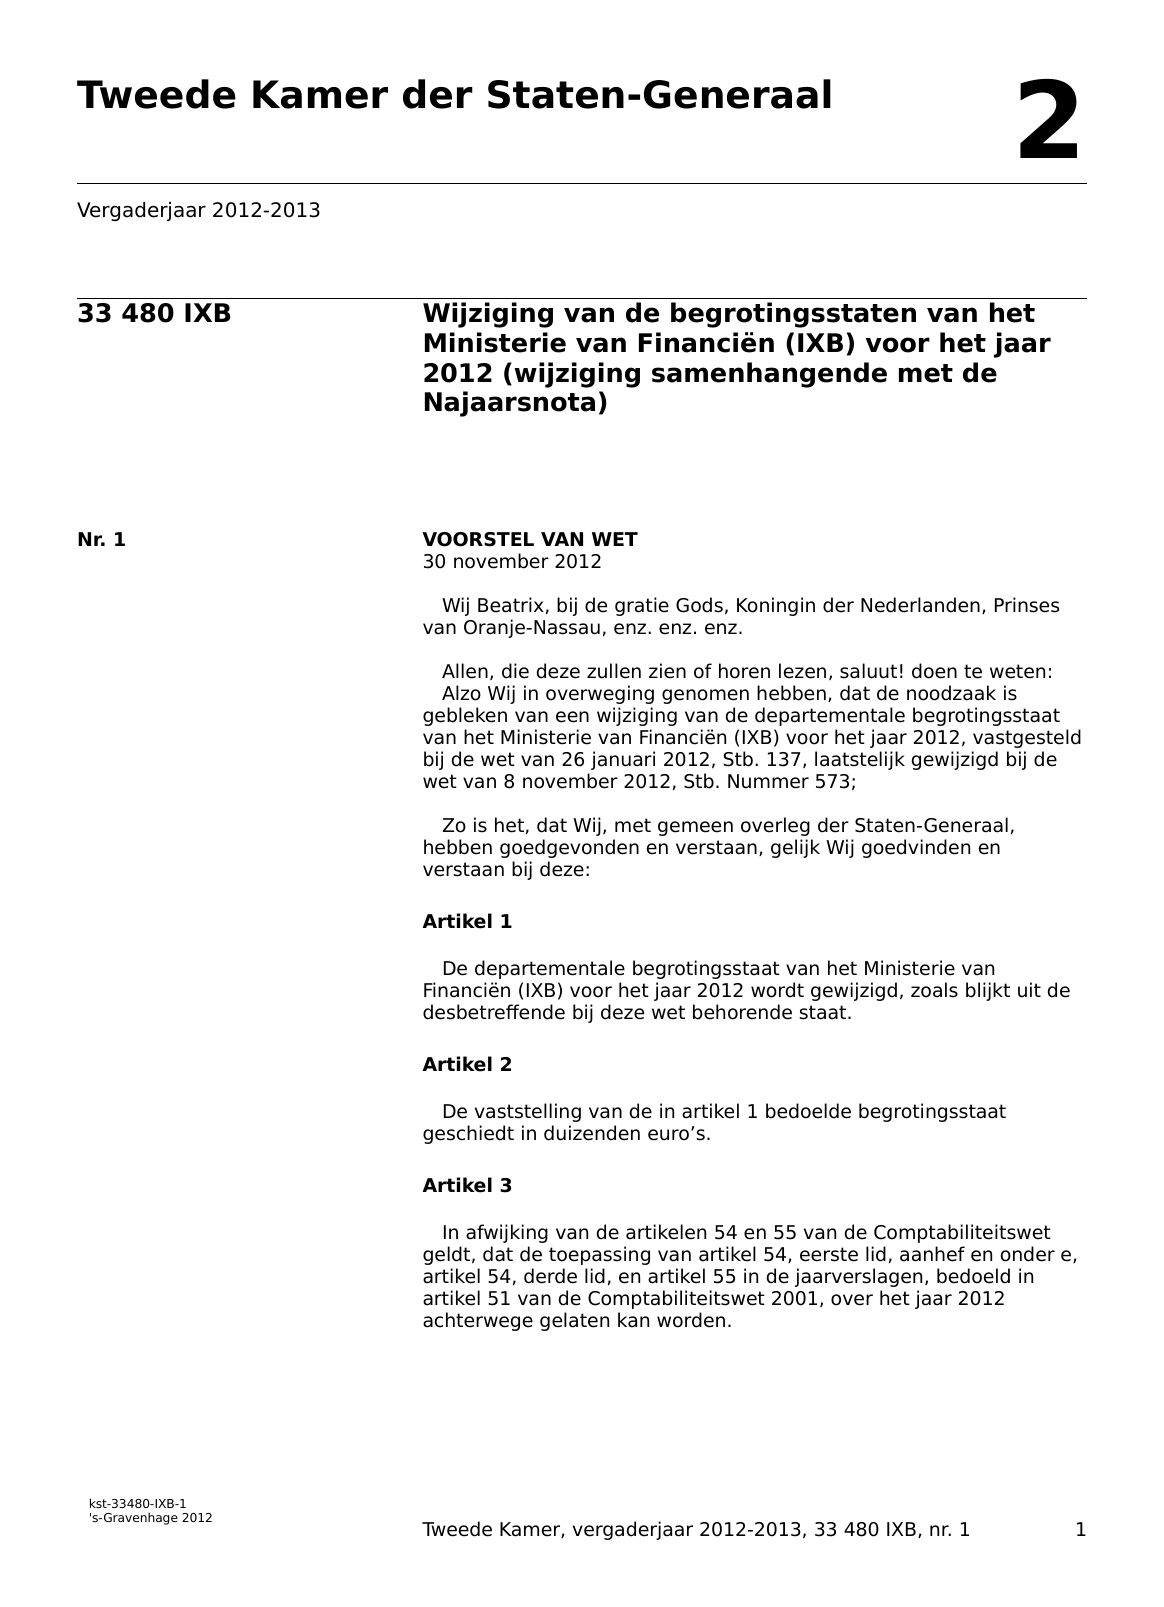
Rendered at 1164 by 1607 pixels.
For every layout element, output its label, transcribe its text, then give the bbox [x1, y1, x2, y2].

text Allen, die deze zullen zien of horen lezen, saluut! doen te weten: [422, 661, 1087, 683]
table_header Tweede Kamer der Staten-Generaal [77, 59, 886, 183]
subtitle Nr. 1 VOORSTEL VAN WET [77, 529, 1087, 551]
text De vaststelling van de in artikel 1 bedoelde begrotingsstaat geschiedt in duizenden euro’s. [422, 1101, 1087, 1145]
subtitle 33 480 IXB Wijziging van de begrotingsstaten van het Ministerie van Financiën (IXB) voor het jaar 2012 (wijziging samenhangende met de Najaarsnota) [77, 299, 1087, 418]
text Wij Beatrix, bij de gratie Gods, Koningin der Nederlanden, Prinses van Oranje-Nassau, enz. enz. enz. [422, 595, 1087, 639]
table_header 2 [886, 59, 1087, 183]
text Zo is het, dat Wij, met gemeen overleg der Staten-Generaal, hebben goedgevonden en verstaan, gelijk Wij goedvinden en verstaan bij deze: [422, 815, 1087, 881]
table_cell Vergaderjaar 2012-2013 [77, 184, 1087, 298]
text In afwijking van de artikelen 54 en 55 van de Comptabiliteitswet geldt, dat de toepassing van artikel 54, eerste lid, aanhef en onder e, artikel 54, derde lid, en artikel 55 in de jaarverslagen, bedoeld in artikel 51 van de Comptabiliteitswet 2001, over het jaar 2012 achterwege gelaten kan worden. [422, 1222, 1087, 1332]
text kst-33480-IXB-1 [88, 1497, 323, 1511]
text 30 november 2012 [422, 551, 1087, 573]
subtitle Artikel 1 [422, 911, 1087, 933]
subtitle Artikel 2 [422, 1054, 1087, 1076]
text Alzo Wij in overweging genomen hebben, dat de noodzaak is gebleken van een wijziging van de departementale begrotingsstaat van het Ministerie van Financiën (IXB) voor het jaar 2012, vastgesteld bij de wet van 26 januari 2012, Stb. 137, laatstelijk gewijzigd bij de wet van 8 november 2012, Stb. Nummer 573; [422, 683, 1087, 793]
text De departementale begrotingsstaat van het Ministerie van Financiën (IXB) voor het jaar 2012 wordt gewijzigd, zoals blijkt uit de desbetreffende bij deze wet behorende staat. [422, 958, 1087, 1024]
text 's-Gravenhage 2012 [88, 1511, 323, 1525]
subtitle Artikel 3 [422, 1175, 1087, 1197]
